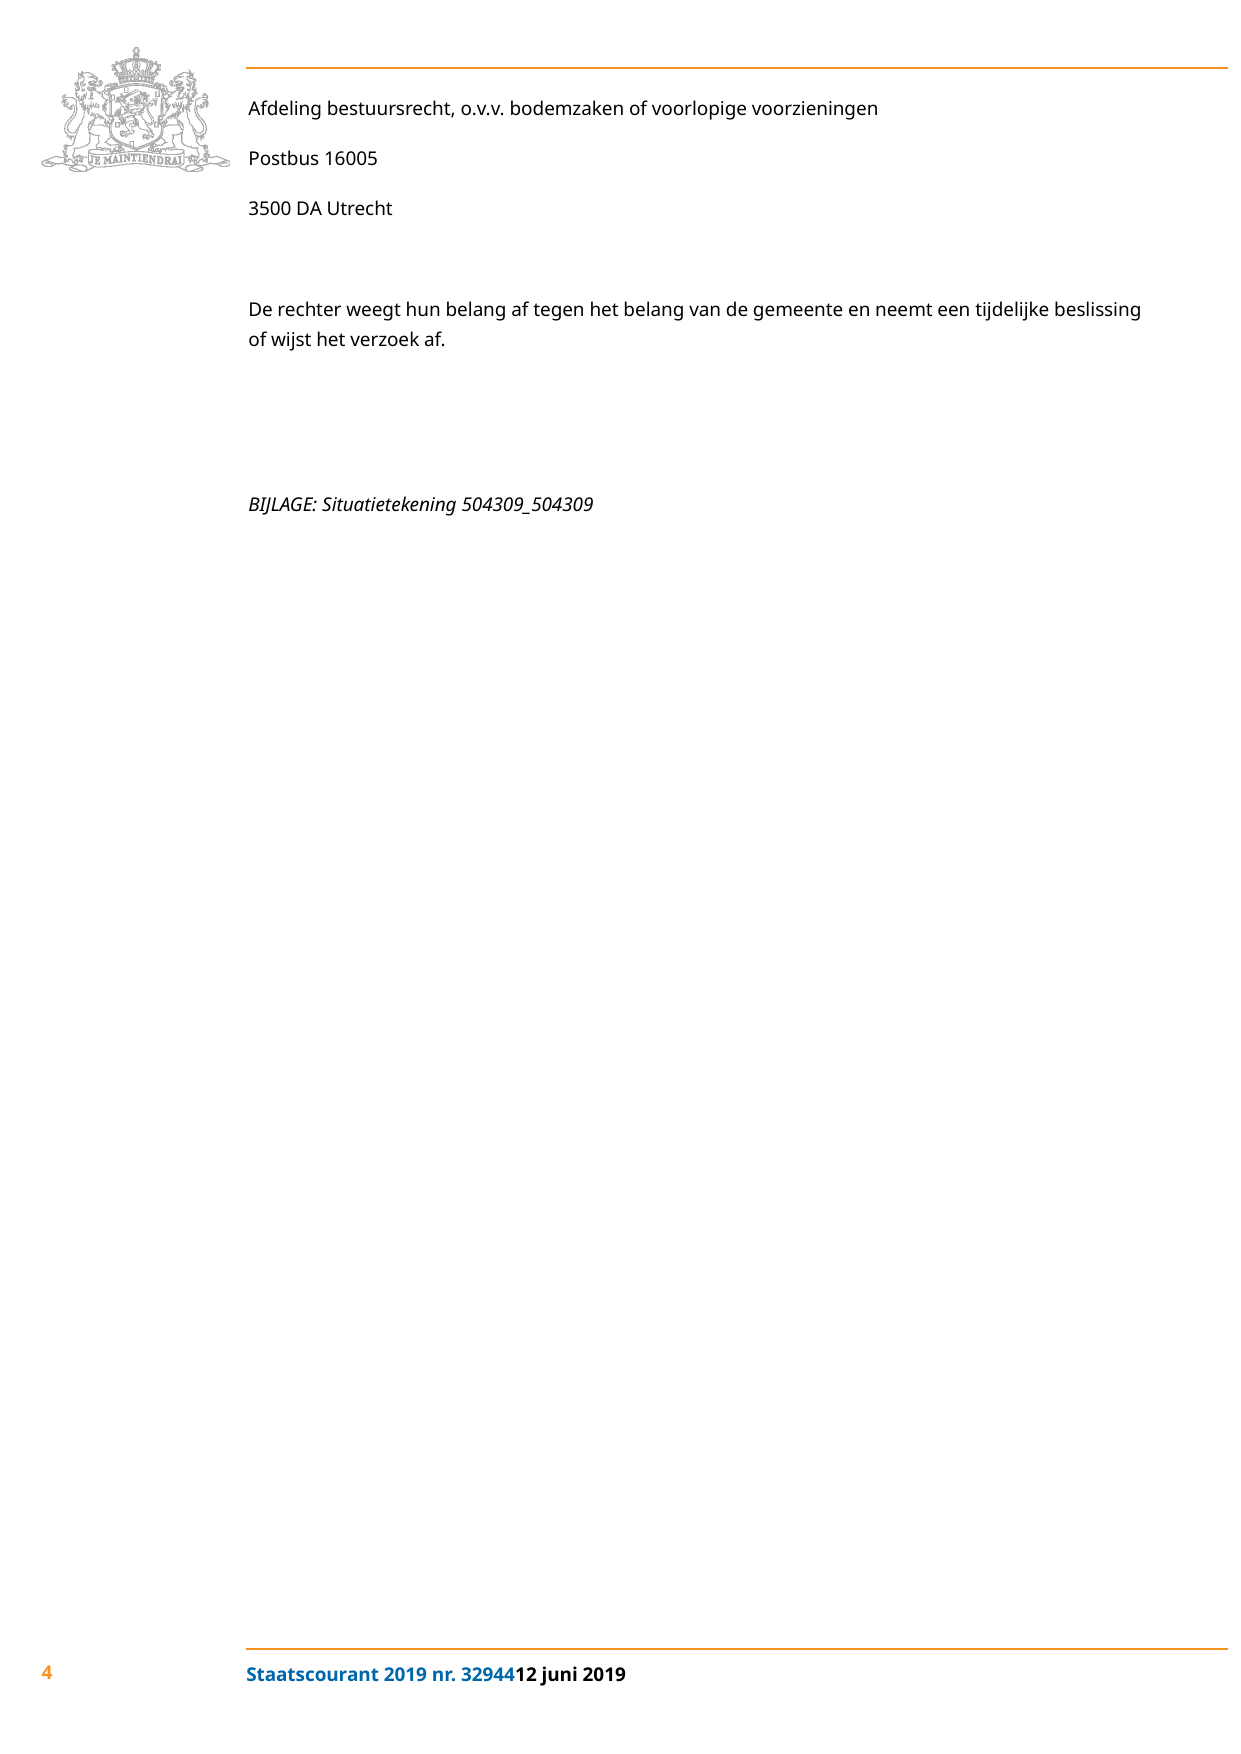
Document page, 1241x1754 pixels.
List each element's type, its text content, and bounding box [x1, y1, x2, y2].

text De rechter weegt hun belang af tegen het belang van de gemeente en neemt een tijdelijke beslissing of wijst het verzoek af. [248, 296, 1152, 352]
text 3500 DA Utrecht [248, 196, 1152, 221]
text Postbus 16005 [248, 145, 1152, 171]
text BIJLAGE: Situatietekening 504309_504309 [248, 491, 1152, 517]
text Afdeling bestuursrecht, o.v.v. bodemzaken of voorlopige voorzieningen [248, 95, 1152, 121]
picture [41, 47, 231, 172]
